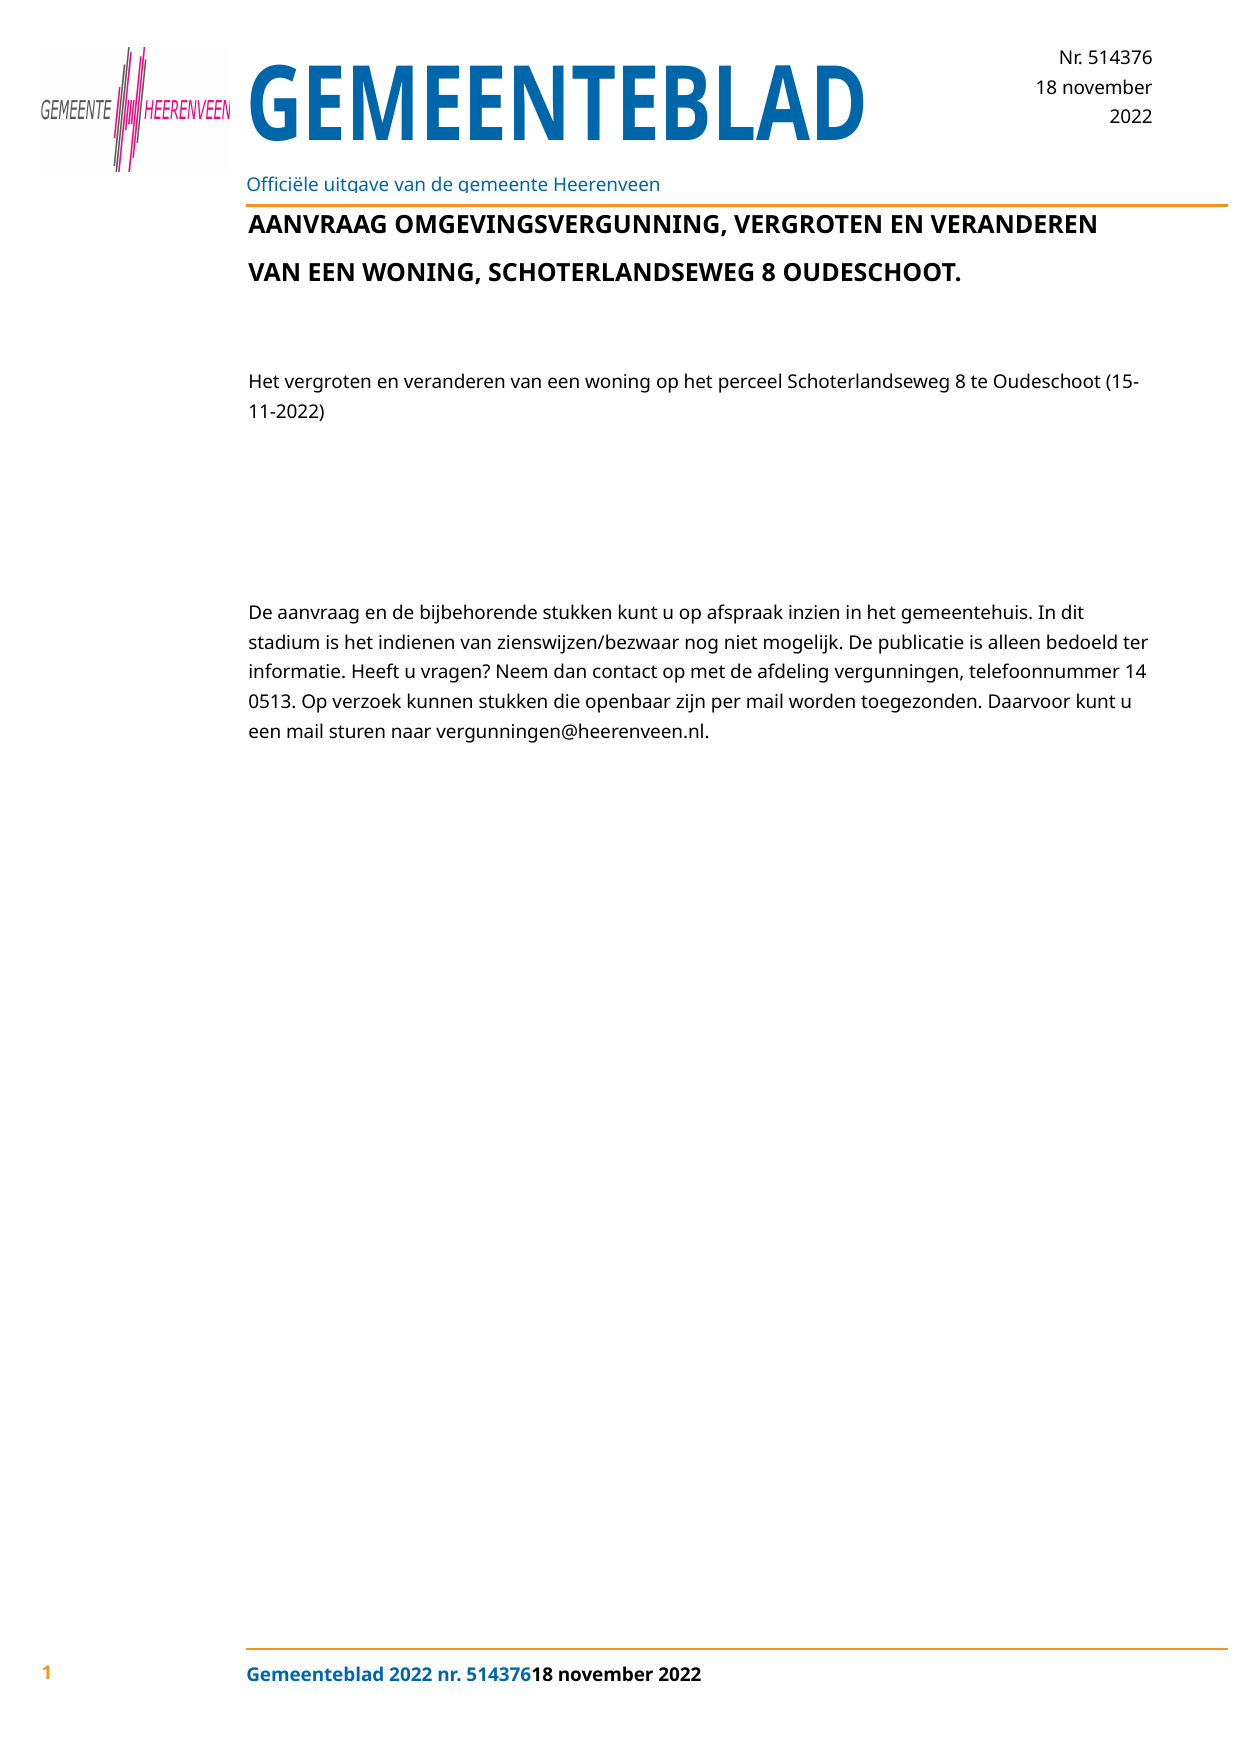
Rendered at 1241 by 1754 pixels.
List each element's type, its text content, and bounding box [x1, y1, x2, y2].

picture [41, 47, 231, 172]
text De aanvraag en de bijbehorende stukken kunt u op afspraak inzien in het gemeentehuis. In dit stadium is het indienen van zienswijzen/bezwaar nog niet mogelijk. De publicatie is alleen bedoeld ter informatie. Heeft u vragen? Neem dan contact op met de afdeling vergunningen, telefoonnummer 14 0513. Op verzoek kunnen stukken die openbaar zijn per mail worden toegezonden. Daarvoor kunt u een mail sturen naar vergunningen@heerenveen.nl. [248, 599, 1152, 744]
text AANVRAAG OMGEVINGSVERGUNNING, VERGROTEN EN VERANDEREN VAN EEN WONING, SCHOTERLANDSEWEG 8 OUDESCHOOT. [248, 207, 1152, 288]
text Het vergroten en veranderen van een woning op het perceel Schoterlandseweg 8 te Oudeschoot (15-11-2022) [248, 368, 1152, 424]
